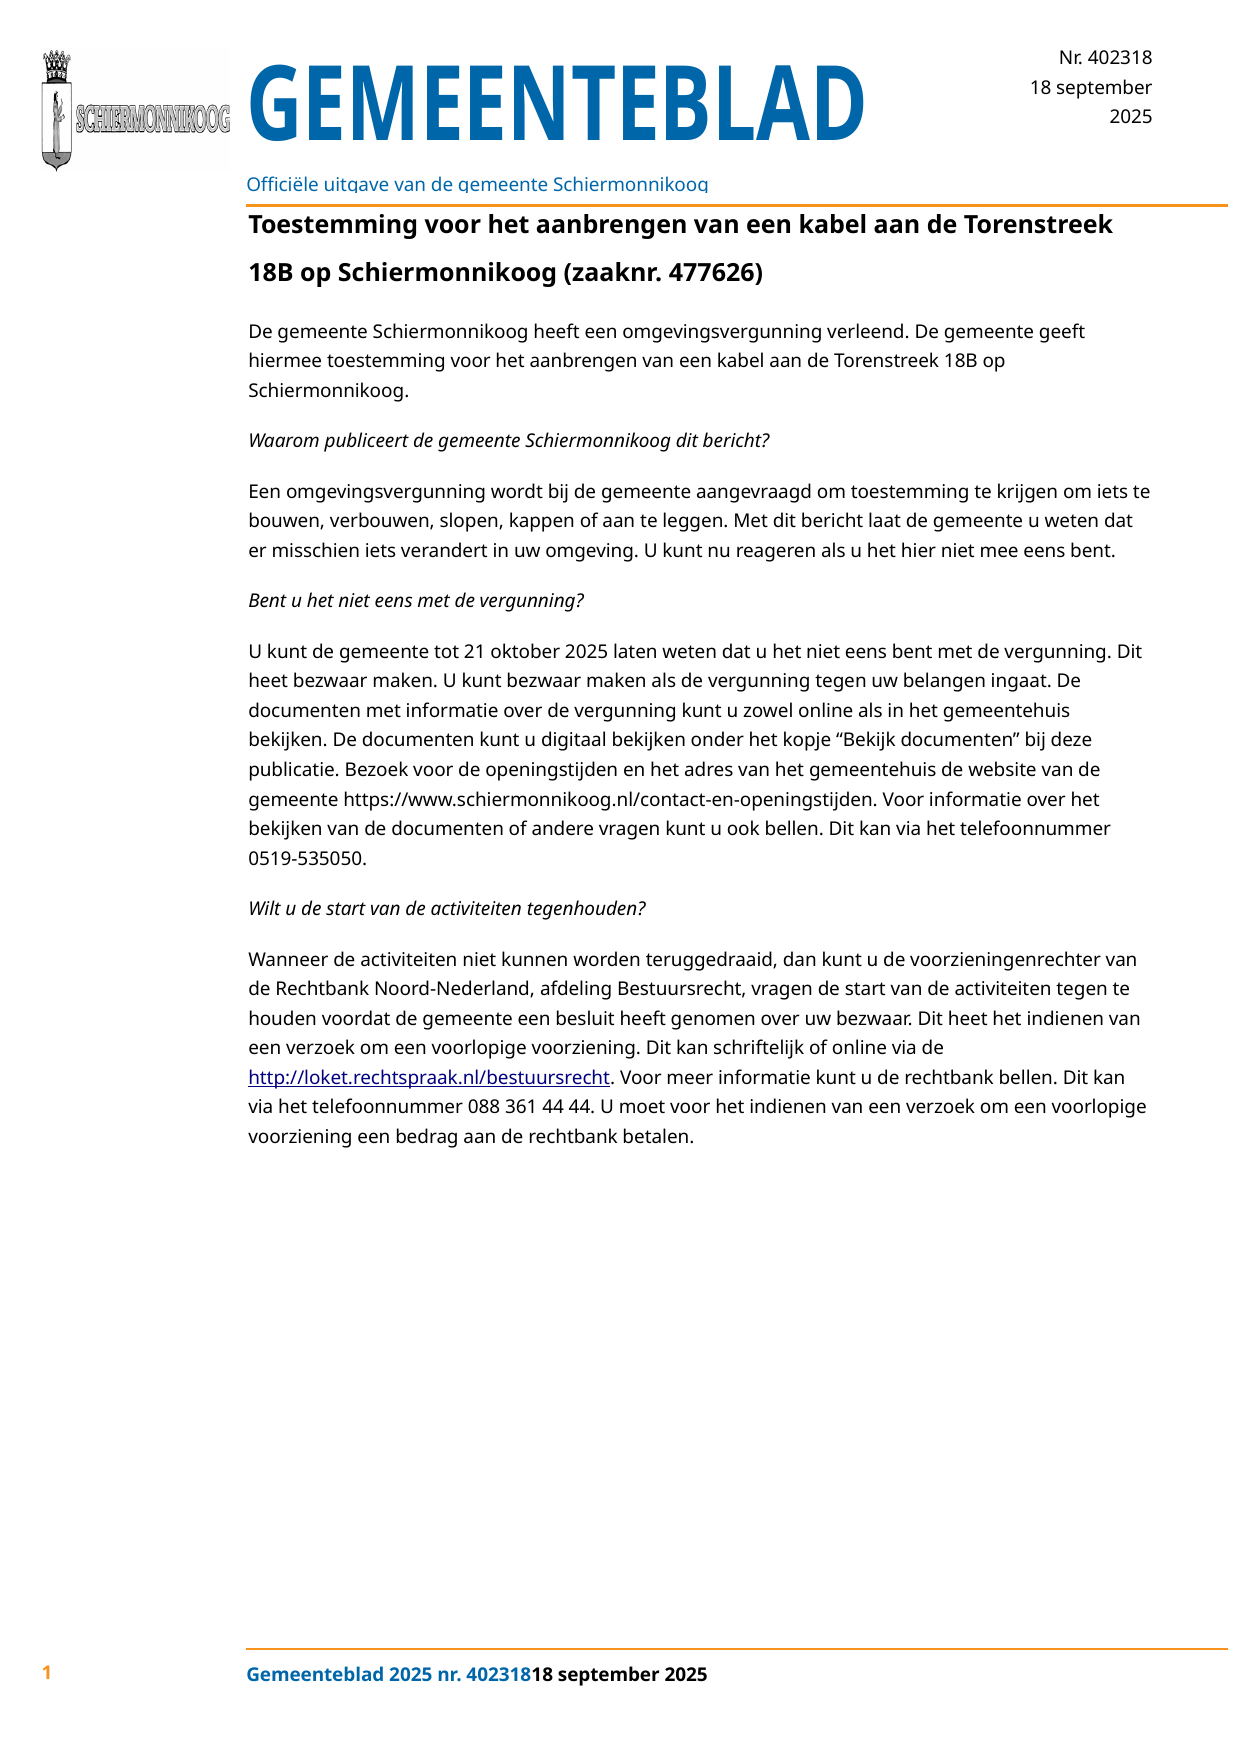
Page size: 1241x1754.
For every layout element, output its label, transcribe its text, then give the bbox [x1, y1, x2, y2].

text Waarom publiceert de gemeente Schiermonnikoog dit bericht? [248, 427, 1152, 453]
text Toestemming voor het aanbrengen van een kabel aan de Torenstreek 18B op Schiermonnikoog (zaaknr. 477626) [248, 207, 1152, 288]
text Wilt u de start van de activiteiten tegenhouden? [248, 895, 1152, 921]
text Een omgevingsvergunning wordt bij de gemeente aangevraagd om toestemming te krijgen om iets te bouwen, verbouwen, slopen, kappen of aan te leggen. Met dit bericht laat de gemeente u weten dat er misschien iets verandert in uw omgeving. U kunt nu reageren als u het hier niet mee eens bent. [248, 478, 1152, 563]
picture [41, 47, 231, 172]
text Bent u het niet eens met de vergunning? [248, 587, 1152, 613]
text Wanneer de activiteiten niet kunnen worden teruggedraaid, dan kunt u de voorzieningenrechter van de Rechtbank Noord-Nederland, afdeling Bestuursrecht, vragen de start van de activiteiten tegen te houden voordat de gemeente een besluit heeft genomen over uw bezwaar. Dit heet het indienen van een verzoek om een voorlopige voorziening. Dit kan schriftelijk of online via de http://loket.rechtspraak.nl/bestuursrecht. Voor meer informatie kunt u de rechtbank bellen. Dit kan via het telefoonnummer 088 361 44 44. U moet voor het indienen van een verzoek om een voorlopige voorziening een bedrag aan de rechtbank betalen. [248, 946, 1152, 1149]
text De gemeente Schiermonnikoog heeft een omgevingsvergunning verleend. De gemeente geeft hiermee toestemming voor het aanbrengen van een kabel aan de Torenstreek 18B op Schiermonnikoog. [248, 318, 1152, 403]
text U kunt de gemeente tot 21 oktober 2025 laten weten dat u het niet eens bent met de vergunning. Dit heet bezwaar maken. U kunt bezwaar maken als de vergunning tegen uw belangen ingaat. De documenten met informatie over de vergunning kunt u zowel online als in het gemeentehuis bekijken. De documenten kunt u digitaal bekijken onder het kopje “Bekijk documenten” bij deze publicatie. Bezoek voor de openingstijden en het adres van het gemeentehuis de website van de gemeente https://www.schiermonnikoog.nl/contact-en-openingstijden. Voor informatie over het bekijken van de documenten of andere vragen kunt u ook bellen. Dit kan via het telefoonnummer 0519-535050. [248, 638, 1152, 871]
